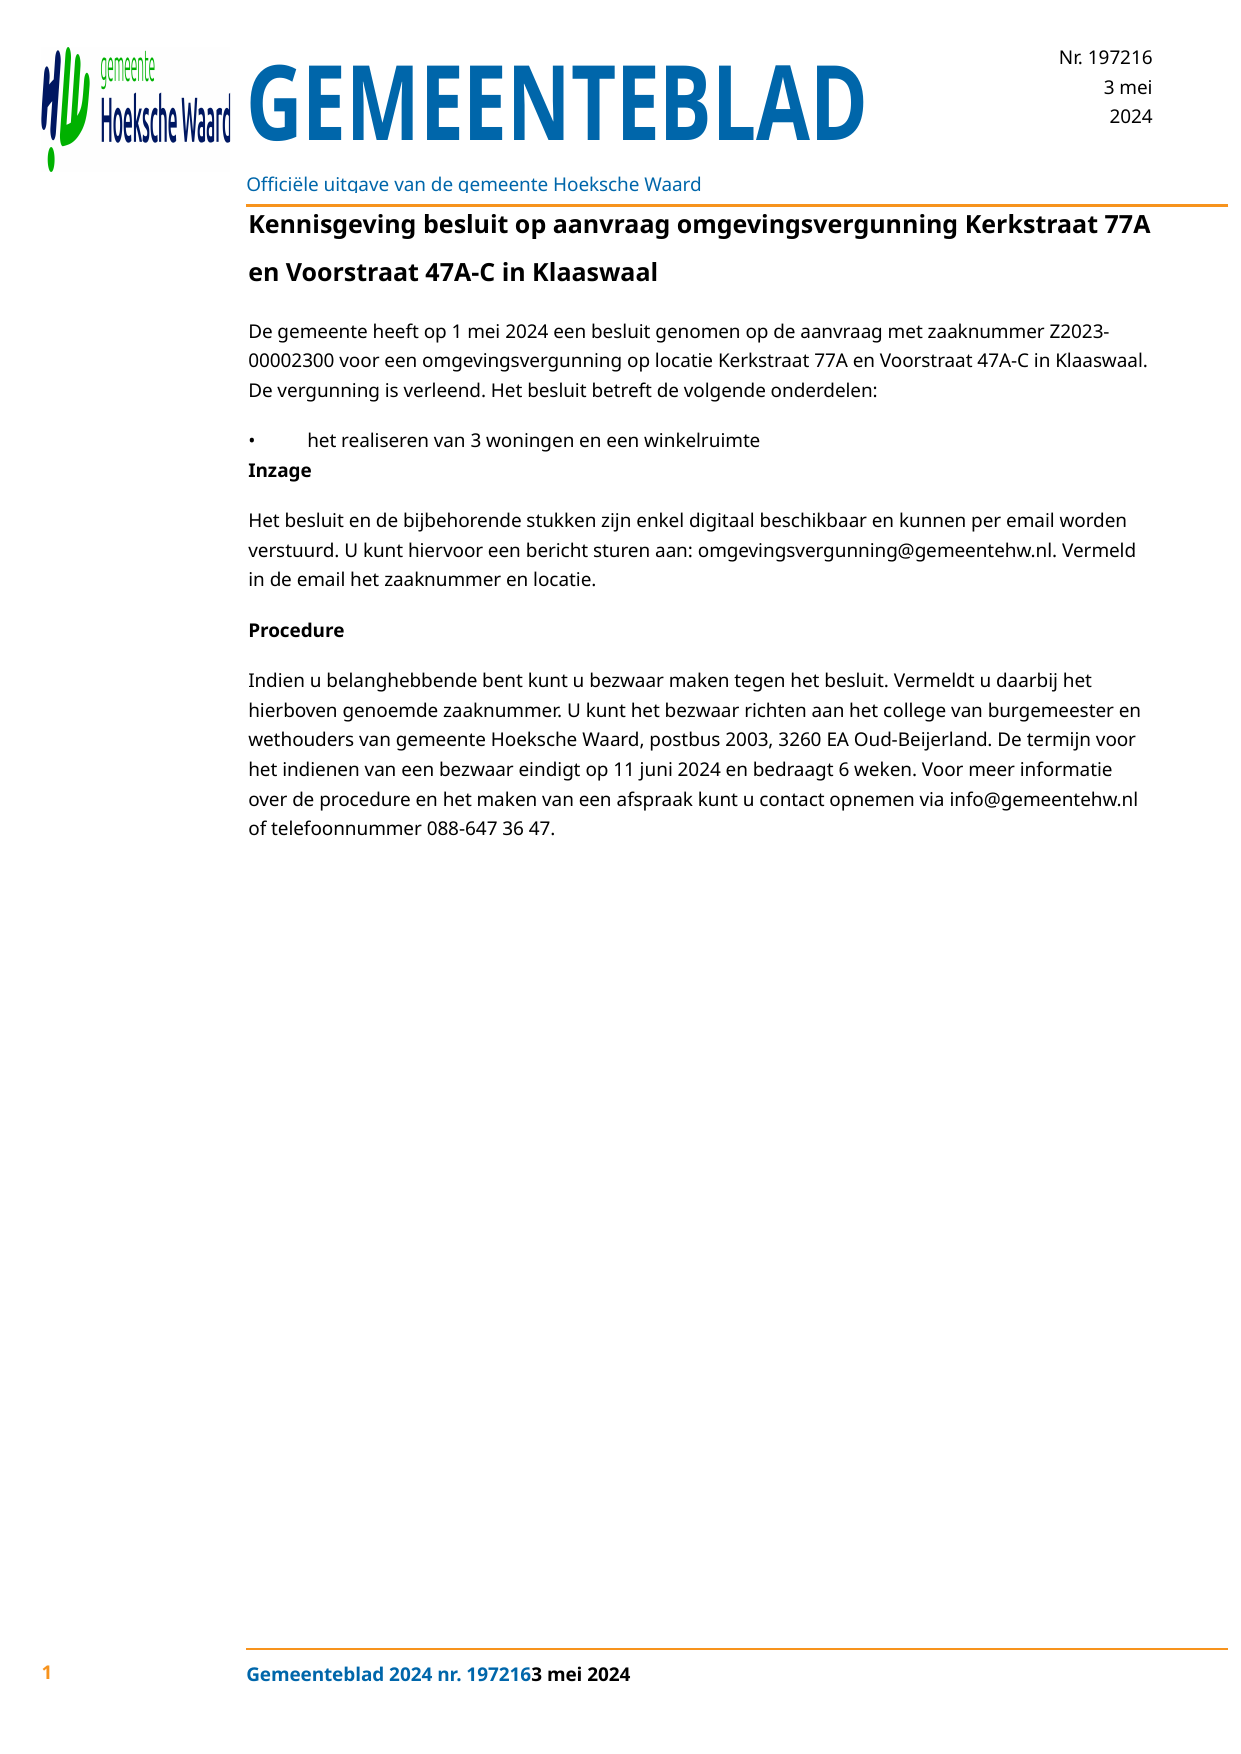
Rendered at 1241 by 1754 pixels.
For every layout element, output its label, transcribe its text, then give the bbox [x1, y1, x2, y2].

text Kennisgeving besluit op aanvraag omgevingsvergunning Kerkstraat 77A en Voorstraat 47A-C in Klaaswaal [248, 207, 1152, 288]
list het realiseren van 3 woningen en een winkelruimte [248, 427, 1152, 453]
picture [41, 47, 231, 172]
text Procedure [248, 617, 1152, 643]
text Het besluit en de bijbehorende stukken zijn enkel digitaal beschikbaar en kunnen per email worden verstuurd. U kunt hiervoor een bericht sturen aan: omgevingsvergunning@gemeentehw.nl. Vermeld in de email het zaaknummer en locatie. [248, 507, 1152, 592]
text Inzage [248, 457, 1152, 483]
text De gemeente heeft op 1 mei 2024 een besluit genomen op de aanvraag met zaaknummer Z2023-00002300 voor een omgevingsvergunning op locatie Kerkstraat 77A en Voorstraat 47A-C in Klaaswaal. De vergunning is verleend. Het besluit betreft de volgende onderdelen: [248, 318, 1152, 403]
text Indien u belanghebbende bent kunt u bezwaar maken tegen het besluit. Vermeldt u daarbij het hierboven genoemde zaaknummer. U kunt het bezwaar richten aan het college van burgemeester en wethouders van gemeente Hoeksche Waard, postbus 2003, 3260 EA Oud-Beijerland. De termijn voor het indienen van een bezwaar eindigt op 11 juni 2024 en bedraagt 6 weken. Voor meer informatie over de procedure en het maken van een afspraak kunt u contact opnemen via info@gemeentehw.nl of telefoonnummer 088-647 36 47. [248, 667, 1152, 841]
